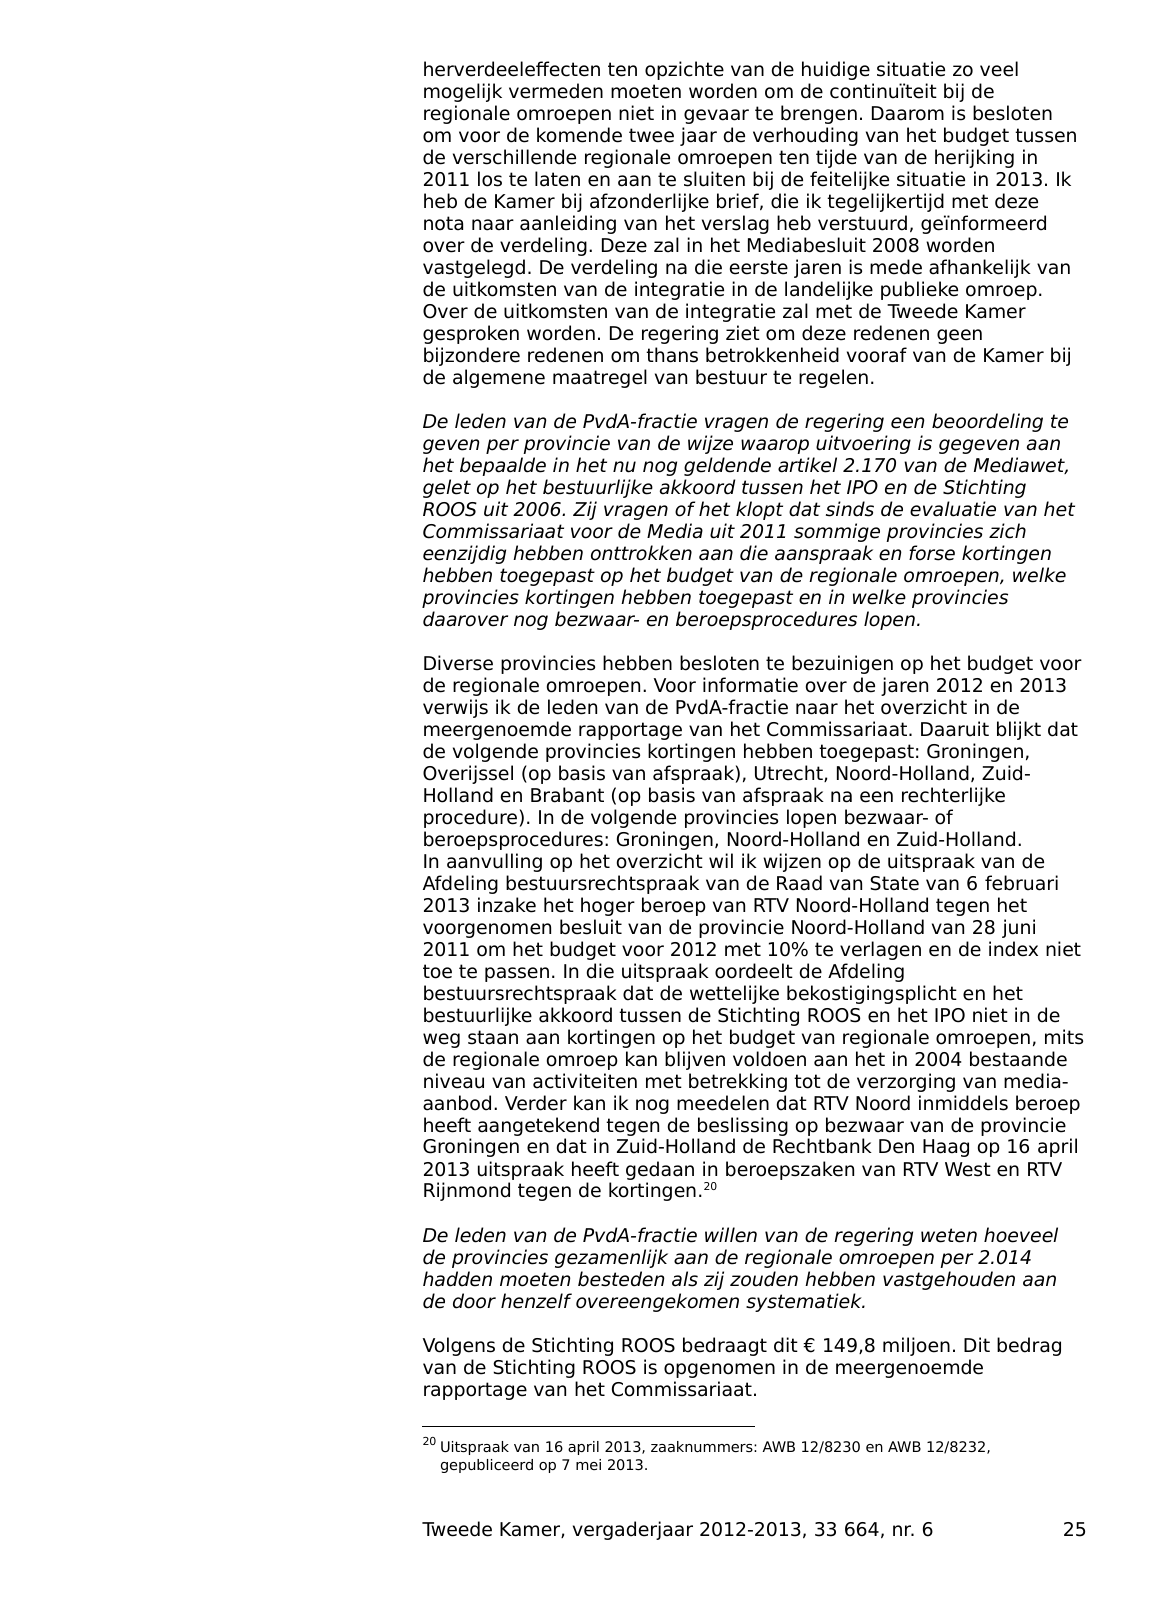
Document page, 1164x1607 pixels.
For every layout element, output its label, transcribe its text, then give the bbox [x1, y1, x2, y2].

text In aanvulling op het overzicht wil ik wijzen op de uitspraak van de Afdeling bestuursrechtspraak van de Raad van State van 6 februari 2013 inzake het hoger beroep van RTV Noord-Holland tegen het voorgenomen besluit van de provincie Noord-Holland van 28 juni 2011 om het budget voor 2012 met 10% te verlagen en de index niet toe te passen. In die uitspraak oordeelt de Afdeling bestuursrechtspraak dat de wettelijke bekostigingsplicht en het bestuurlijke akkoord tussen de Stichting ROOS en het IPO niet in de weg staan aan kortingen op het budget van regionale omroepen, mits de regionale omroep kan blijven voldoen aan het in 2004 bestaande niveau van activiteiten met betrekking tot de verzorging van media-aanbod. Verder kan ik nog meedelen dat RTV Noord inmiddels beroep heeft aangetekend tegen de beslissing op bezwaar van de provincie Groningen en dat in Zuid-Holland de Rechtbank Den Haag op 16 april 2013 uitspraak heeft gedaan in beroepszaken van RTV West en RTV Rijnmond tegen de kortingen. [422, 851, 1087, 1202]
text Uitspraak van 16 april 2013, zaaknummers: AWB 12/8230 en AWB 12/8232, gepubliceerd op 7 mei 2013. [422, 1435, 1087, 1474]
text herverdeeleffecten ten opzichte van de huidige situatie zo veel mogelijk vermeden moeten worden om de continuïteit bij de regionale omroepen niet in gevaar te brengen. Daarom is besloten om voor de komende twee jaar de verhouding van het budget tussen de verschillende regionale omroepen ten tijde van de herijking in 2011 los te laten en aan te sluiten bij de feitelijke situatie in 2013. Ik heb de Kamer bij afzonderlijke brief, die ik tegelijkertijd met deze nota naar aanleiding van het verslag heb verstuurd, geïnformeerd over de verdeling. Deze zal in het Mediabesluit 2008 worden vastgelegd. De verdeling na die eerste jaren is mede afhankelijk van de uitkomsten van de integratie in de landelijke publieke omroep. Over de uitkomsten van de integratie zal met de Tweede Kamer gesproken worden. De regering ziet om deze redenen geen bijzondere redenen om thans betrokkenheid vooraf van de Kamer bij de algemene maatregel van bestuur te regelen. [422, 59, 1087, 389]
text Diverse provincies hebben besloten te bezuinigen op het budget voor de regionale omroepen. Voor informatie over de jaren 2012 en 2013 verwijs ik de leden van de PvdA-fractie naar het overzicht in de meergenoemde rapportage van het Commissariaat. Daaruit blijkt dat de volgende provincies kortingen hebben toegepast: Groningen, Overijssel (op basis van afspraak), Utrecht, Noord-Holland, Zuid-Holland en Brabant (op basis van afspraak na een rechterlijke procedure). In de volgende provincies lopen bezwaar- of beroepsprocedures: Groningen, Noord-Holland en Zuid-Holland. [422, 653, 1087, 851]
text Volgens de Stichting ROOS bedraagt dit € 149,8 miljoen. Dit bedrag van de Stichting ROOS is opgenomen in de meergenoemde rapportage van het Commissariaat. [422, 1335, 1087, 1401]
text De leden van de PvdA-fractie vragen de regering een beoordeling te geven per provincie van de wijze waarop uitvoering is gegeven aan het bepaalde in het nu nog geldende artikel 2.170 van de Mediawet, gelet op het bestuurlijke akkoord tussen het IPO en de Stichting ROOS uit 2006. Zij vragen of het klopt dat sinds de evaluatie van het Commissariaat voor de Media uit 2011 sommige provincies zich eenzijdig hebben onttrokken aan die aanspraak en forse kortingen hebben toegepast op het budget van de regionale omroepen, welke provincies kortingen hebben toegepast en in welke provincies daarover nog bezwaar- en beroepsprocedures lopen. [422, 411, 1087, 631]
text De leden van de PvdA-fractie willen van de regering weten hoeveel de provincies gezamenlijk aan de regionale omroepen per 2.014 hadden moeten besteden als zij zouden hebben vastgehouden aan de door henzelf overeengekomen systematiek. [422, 1224, 1087, 1312]
